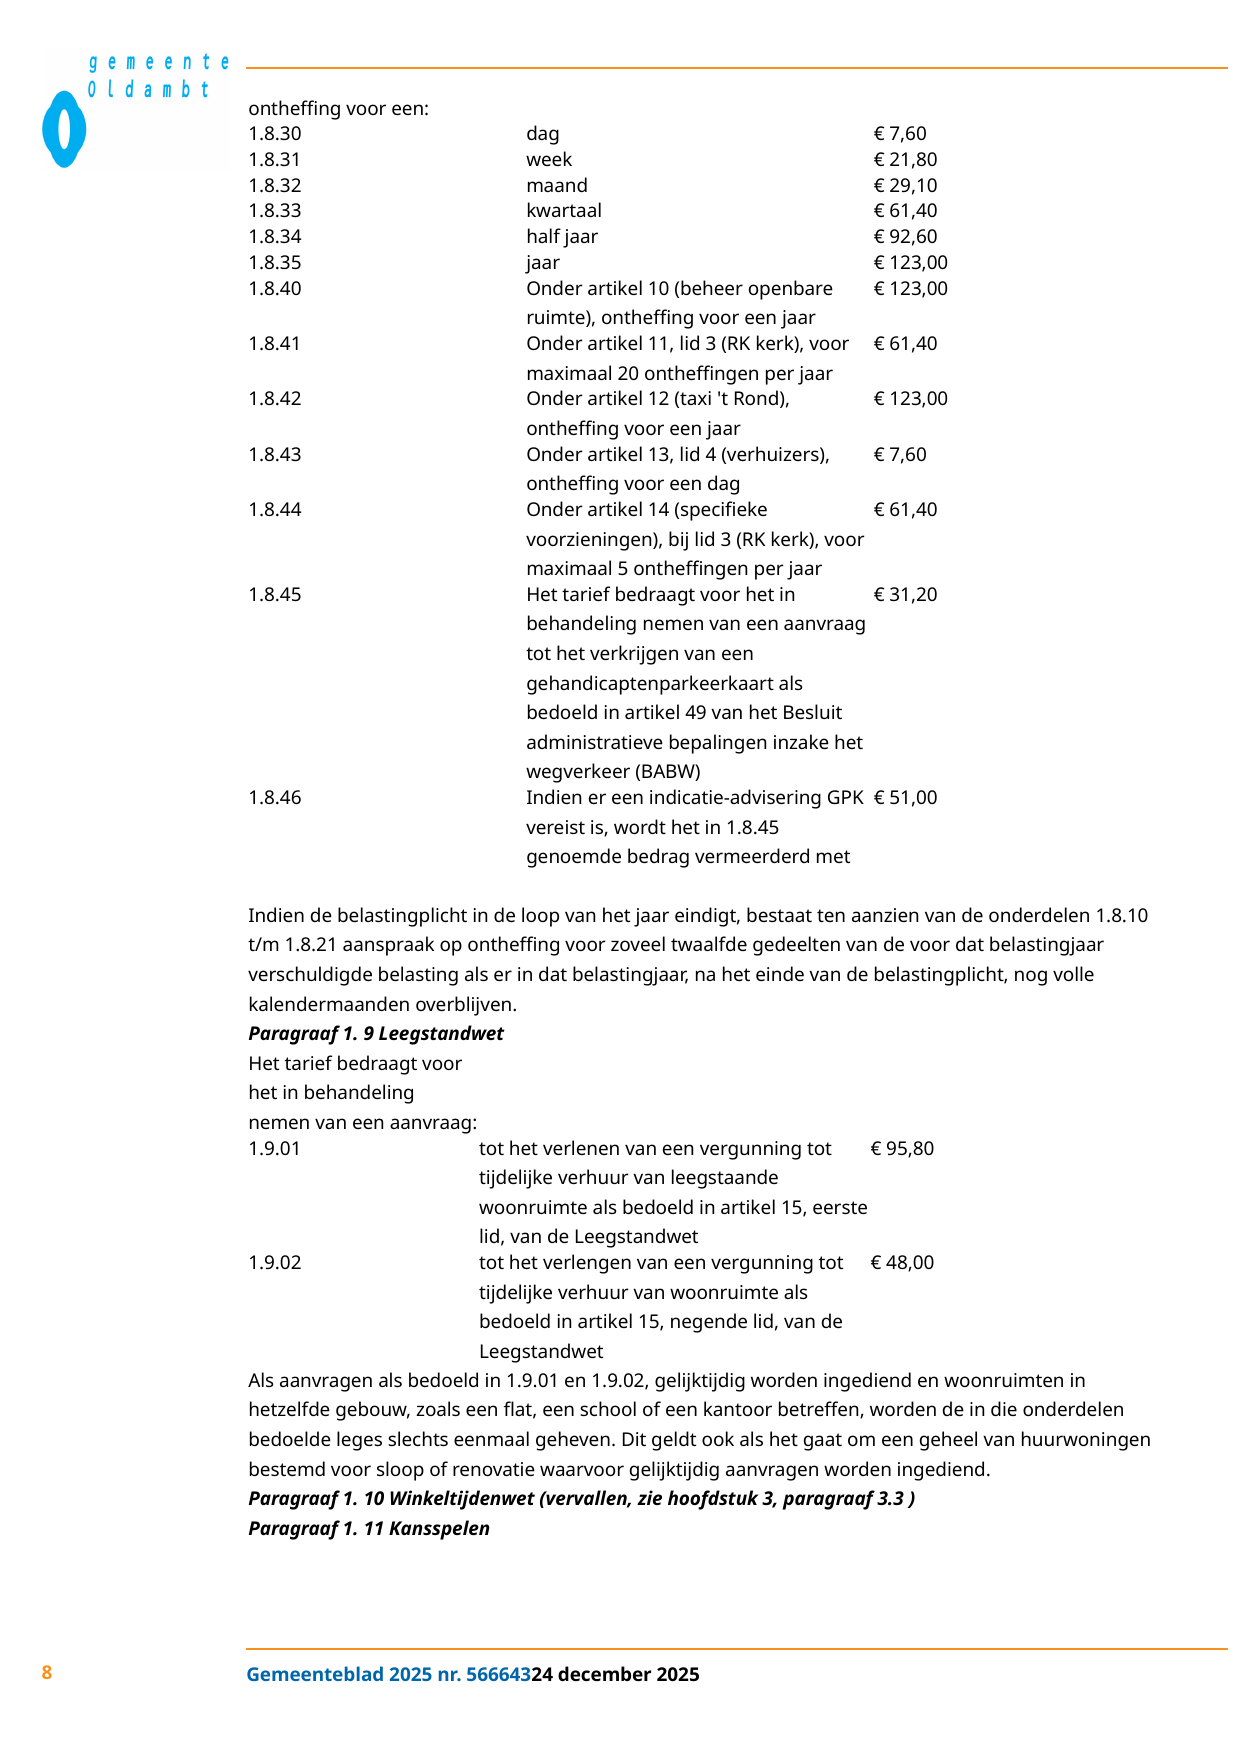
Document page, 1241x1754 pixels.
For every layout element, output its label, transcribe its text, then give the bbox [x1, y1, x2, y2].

table_header [479, 1050, 870, 1135]
table_cell maand [526, 172, 873, 198]
text Paragraaf 1. 10 Winkeltijdenwet (vervallen, zie hoofdstuk 3, paragraaf 3.3 ) [248, 1485, 1152, 1511]
table_cell Onder artikel 10 (beheer openbare ruimte), ontheffing voor een jaar [526, 275, 873, 330]
table_cell € 31,20 [874, 581, 1152, 784]
table_cell 1.8.31 [248, 146, 526, 172]
table_cell Onder artikel 11, lid 3 (RK kerk), voor maximaal 20 ontheffingen per jaar [526, 330, 873, 386]
table_cell 1.8.45 [248, 581, 526, 784]
table_cell € 123,00 [874, 275, 1152, 330]
table_cell half jaar [526, 224, 873, 249]
table_cell 1.8.35 [248, 249, 526, 275]
table_cell kwartaal [526, 198, 873, 223]
table_cell Onder artikel 13, lid 4 (verhuizers), ontheffing voor een dag [526, 441, 873, 496]
table_cell € 61,40 [874, 198, 1152, 223]
table_cell € 61,40 [874, 496, 1152, 581]
table_cell € 29,10 [874, 172, 1152, 198]
table_cell Het tarief bedraagt voor het in behandeling nemen van een aanvraag tot het verkrijgen van een gehandicaptenparkeerkaart als bedoeld in artikel 49 van het Besluit administratieve bepalingen inzake het wegverkeer (BABW) [526, 581, 873, 784]
table_cell Indien er een indicatie-advisering GPK vereist is, wordt het in 1.8.45 genoemde bedrag vermeerderd met [526, 784, 873, 869]
table_header [870, 1050, 1152, 1135]
table_cell [526, 95, 873, 121]
table_cell € 21,80 [874, 146, 1152, 172]
text Indien de belastingplicht in de loop van het jaar eindigt, bestaat ten aanzien van de onderdelen 1.8.10 t/m 1.8.21 aanspraak op ontheffing voor zoveel twaalfde gedeelten van de voor dat belastingjaar verschuldigde belasting als er in dat belastingjaar, na het einde van de belastingplicht, nog volle kalendermaanden overblijven. [248, 902, 1152, 1016]
table_cell 1.8.46 [248, 784, 526, 869]
text Paragraaf 1. 9 Leegstandwet [248, 1020, 1152, 1046]
table_cell 1.8.32 [248, 172, 526, 198]
table_cell € 123,00 [874, 249, 1152, 275]
picture [41, 47, 231, 172]
table_cell 1.8.40 [248, 275, 526, 330]
table_cell jaar [526, 249, 873, 275]
table_cell € 61,40 [874, 330, 1152, 386]
table_cell € 7,60 [874, 121, 1152, 146]
table_cell 1.8.44 [248, 496, 526, 581]
table_cell € 95,80 [870, 1135, 1152, 1249]
table_cell [874, 95, 1152, 121]
table_cell 1.8.41 [248, 330, 526, 386]
table_cell 1.8.33 [248, 198, 526, 223]
table_cell 1.8.34 [248, 224, 526, 249]
text Paragraaf 1. 11 Kansspelen [248, 1515, 1152, 1541]
table_cell € 51,00 [874, 784, 1152, 869]
table_cell week [526, 146, 873, 172]
table_cell € 123,00 [874, 386, 1152, 441]
table_cell 1.8.42 [248, 386, 526, 441]
table_header Het tarief bedraagt voor het in behandeling nemen van een aanvraag: [248, 1050, 479, 1135]
table_cell 1.9.01 [248, 1135, 479, 1249]
table_cell tot het verlengen van een vergunning tot tijdelijke verhuur van woonruimte als bedoeld in artikel 15, negende lid, van de Leegstandwet [479, 1249, 870, 1364]
table_cell € 7,60 [874, 441, 1152, 496]
table_cell dag [526, 121, 873, 146]
table_cell 1.8.30 [248, 121, 526, 146]
table_cell ontheffing voor een: [248, 95, 526, 121]
table_cell Onder artikel 14 (specifieke voorzieningen), bij lid 3 (RK kerk), voor maximaal 5 ontheffingen per jaar [526, 496, 873, 581]
table_cell tot het verlenen van een vergunning tot tijdelijke verhuur van leegstaande woonruimte als bedoeld in artikel 15, eerste lid, van de Leegstandwet [479, 1135, 870, 1249]
table_cell 1.9.02 [248, 1249, 479, 1364]
table_cell 1.8.43 [248, 441, 526, 496]
table_cell € 92,60 [874, 224, 1152, 249]
text Als aanvragen als bedoeld in 1.9.01 en 1.9.02, gelijktijdig worden ingediend en woonruimten in hetzelfde gebouw, zoals een flat, een school of een kantoor betreffen, worden de in die onderdelen bedoelde leges slechts eenmaal geheven. Dit geldt ook als het gaat om een geheel van huurwoningen bestemd voor sloop of renovatie waarvoor gelijktijdig aanvragen worden ingediend. [248, 1367, 1152, 1482]
table_cell Onder artikel 12 (taxi 't Rond), ontheffing voor een jaar [526, 386, 873, 441]
table_cell € 48,00 [870, 1249, 1152, 1364]
